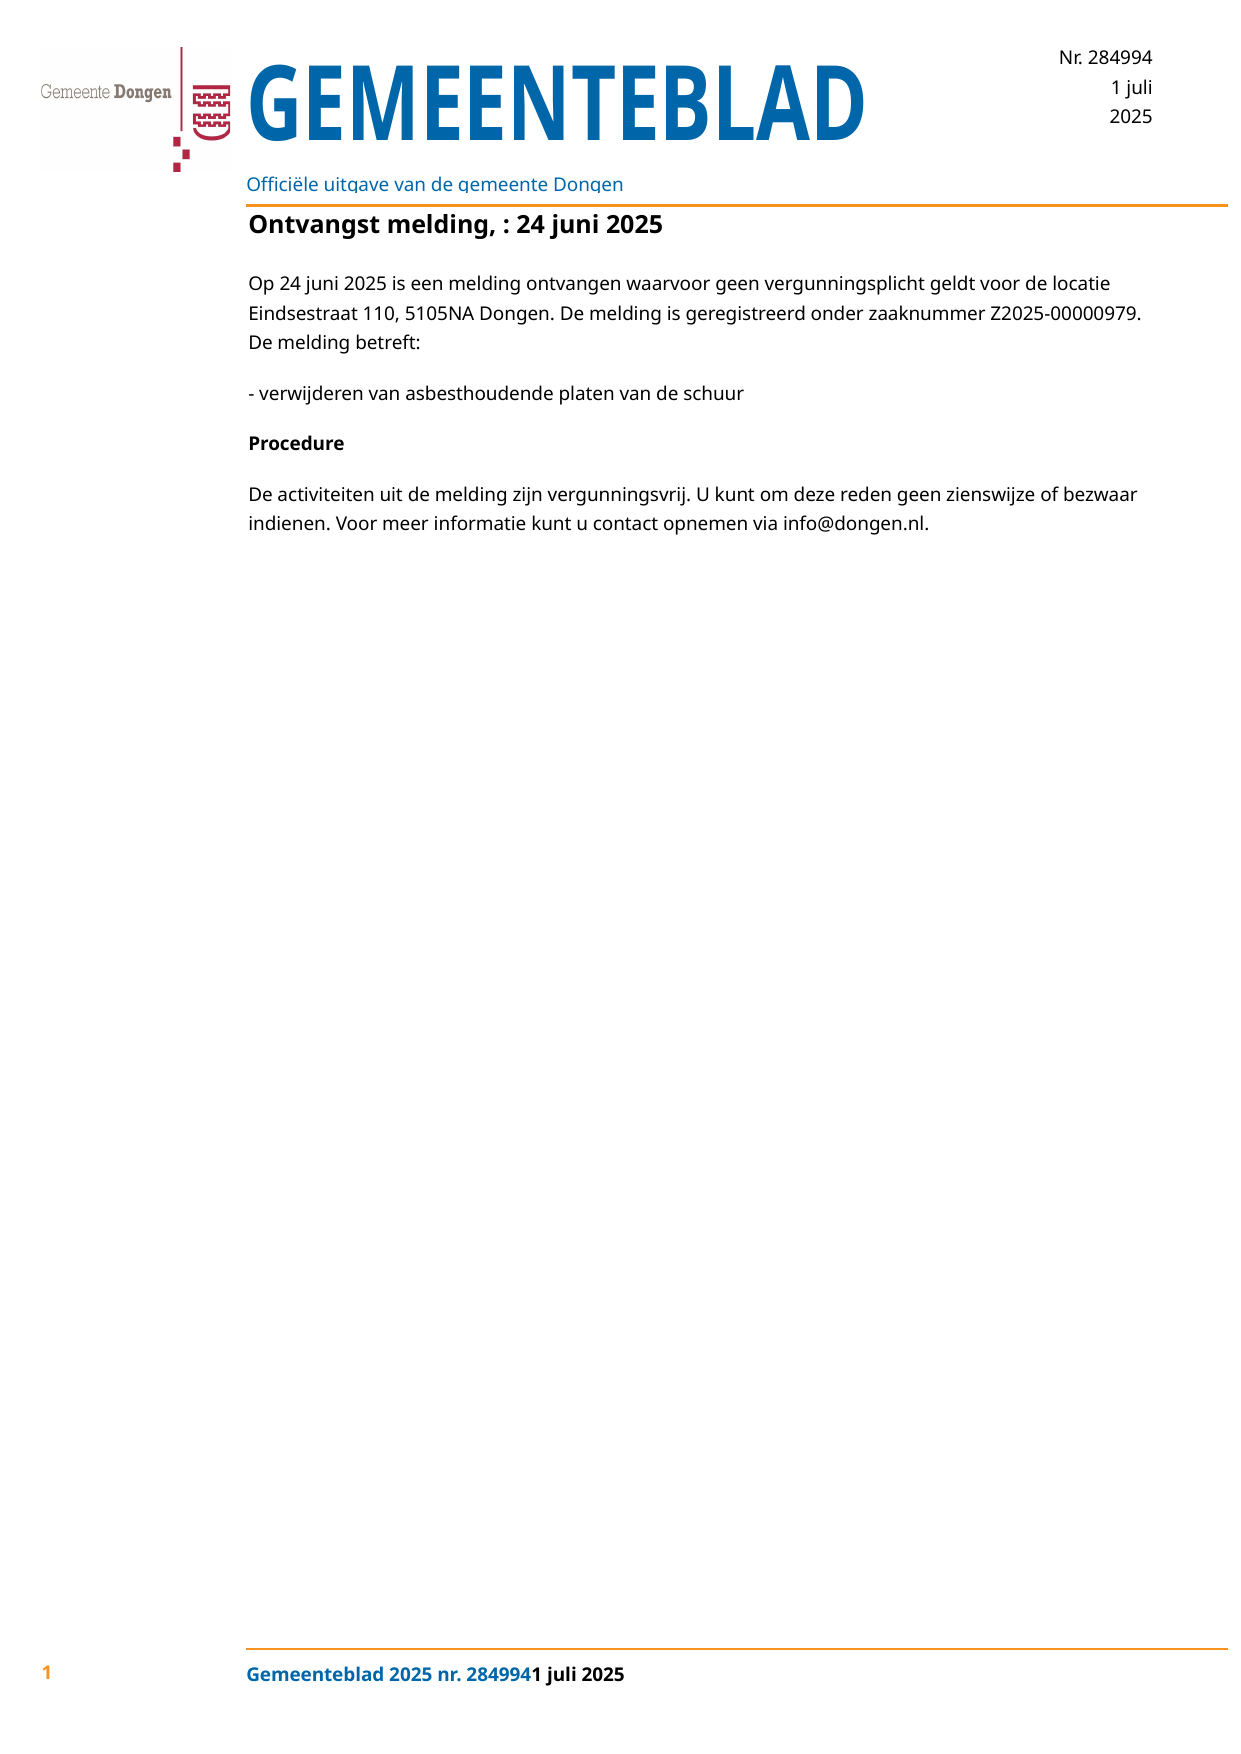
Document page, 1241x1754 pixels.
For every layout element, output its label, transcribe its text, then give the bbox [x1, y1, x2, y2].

text Procedure [248, 430, 1152, 456]
text - verwijderen van asbesthoudende platen van de schuur [248, 380, 1152, 406]
text Op 24 juni 2025 is een melding ontvangen waarvoor geen vergunningsplicht geldt voor de locatie Eindsestraat 110, 5105NA Dongen. De melding is geregistreerd onder zaaknummer Z2025-00000979. De melding betreft: [248, 270, 1152, 355]
picture [41, 47, 231, 172]
text De activiteiten uit de melding zijn vergunningsvrij. U kunt om deze reden geen zienswijze of bezwaar indienen. Voor meer informatie kunt u contact opnemen via info@dongen.nl. [248, 481, 1152, 536]
text Ontvangst melding, : 24 juni 2025 [248, 207, 1152, 241]
